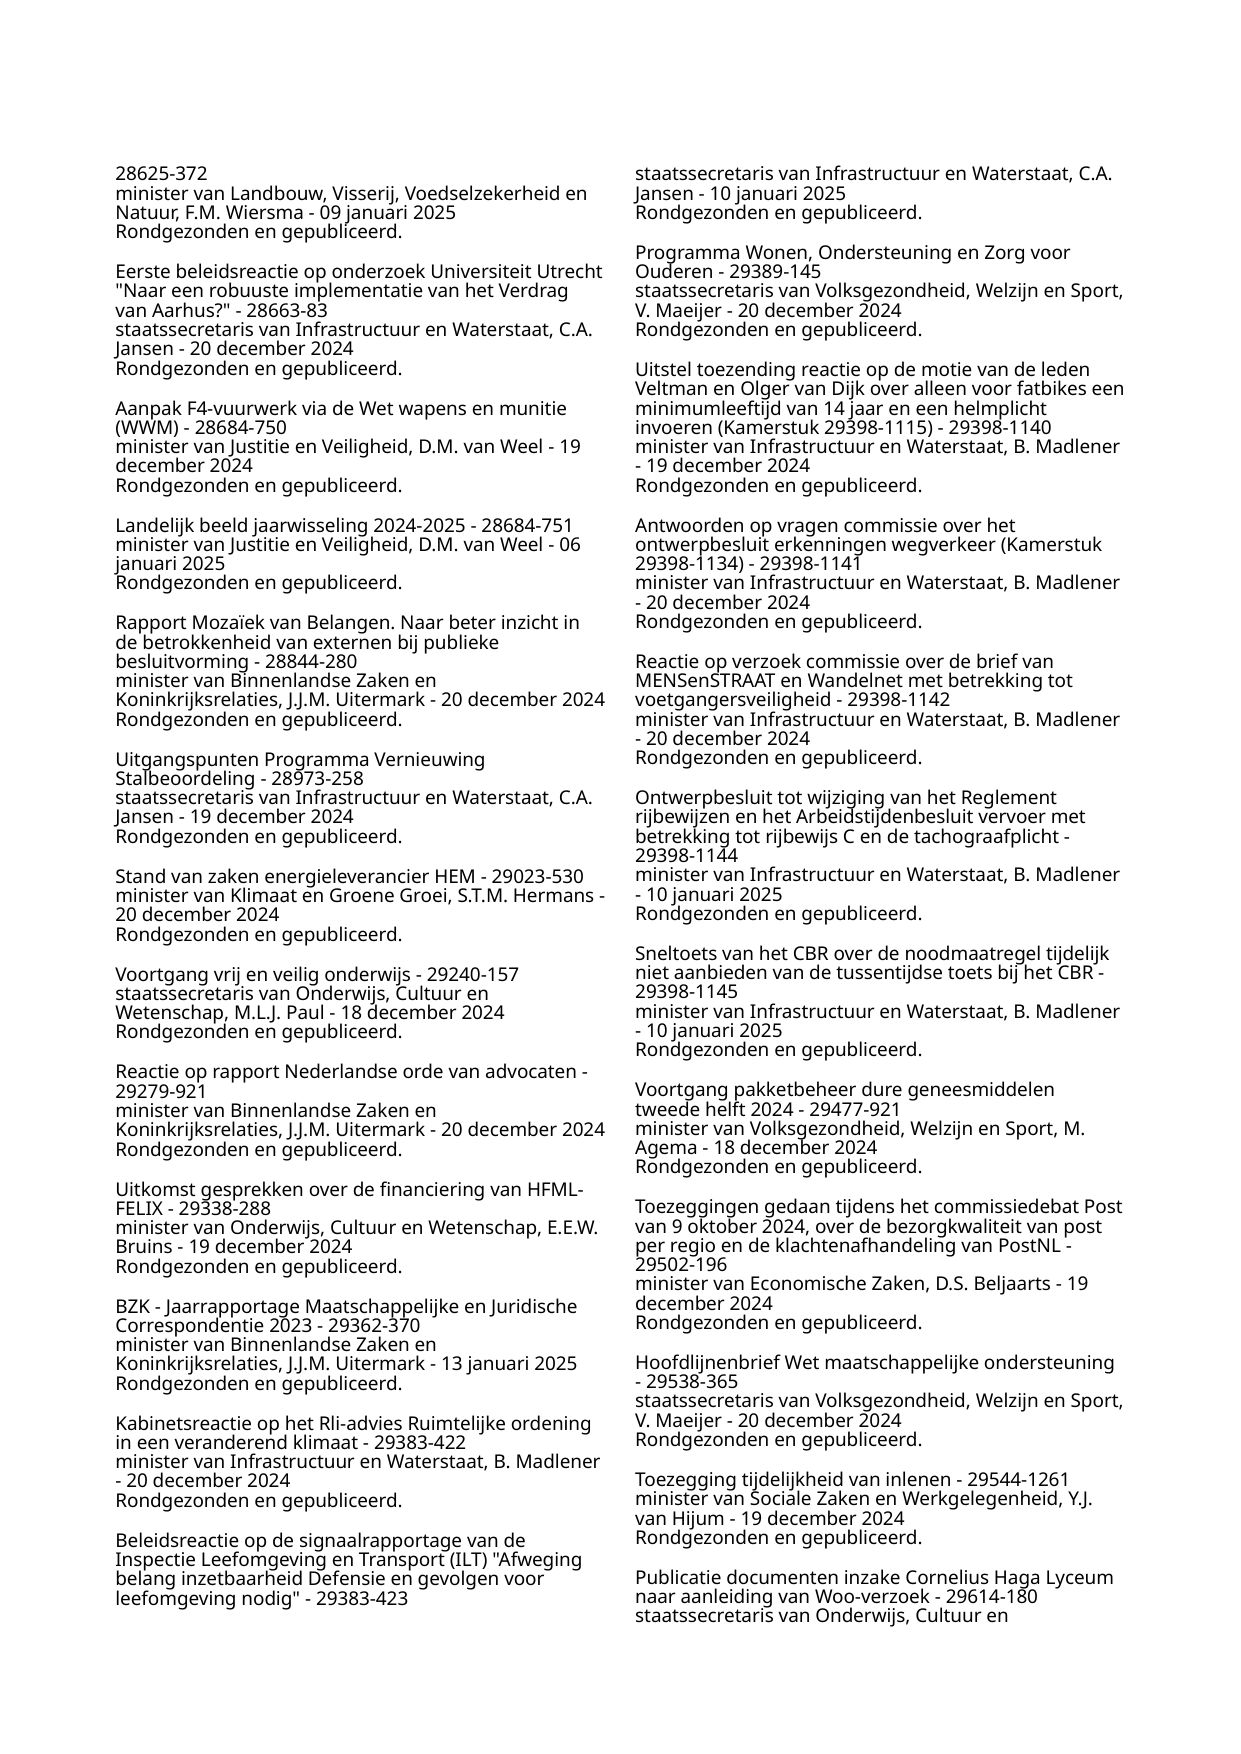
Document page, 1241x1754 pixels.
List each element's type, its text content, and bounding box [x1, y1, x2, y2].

text minister van Onderwijs, Cultuur en Wetenschap, E.E.W. Bruins - 19 december 2024 [115, 1219, 605, 1258]
text minister van Infrastructuur en Waterstaat, B. Madlener - 10 januari 2025 [635, 866, 1125, 905]
text Rondgezonden en gepubliceerd. [635, 1529, 1125, 1548]
text BZK - Jaarrapportage Maatschappelijke en Juridische Correspondentie 2023 - 29362-370 [115, 1298, 605, 1336]
text Rondgezonden en gepubliceerd. [635, 613, 1125, 632]
text Uitgangspunten Programma Vernieuwing Stalbeoordeling - 28973-258 [115, 751, 605, 789]
text Uitkomst gesprekken over de financiering van HFML-FELIX - 29338-288 [115, 1181, 605, 1219]
text minister van Binnenlandse Zaken en Koninkrijksrelaties, J.J.M. Uitermark - 20 december 2024 [115, 1102, 605, 1141]
text minister van Infrastructuur en Waterstaat, B. Madlener - 19 december 2024 [635, 438, 1125, 477]
text Stand van zaken energieleverancier HEM - 29023-530 [115, 868, 605, 887]
text Rondgezonden en gepubliceerd. [115, 1492, 605, 1511]
text Voortgang pakketbeheer dure geneesmiddelen tweede helft 2024 - 29477-921 [635, 1081, 1125, 1120]
text Rondgezonden en gepubliceerd. [635, 204, 1125, 223]
text Rapport Mozaïek van Belangen. Naar beter inzicht in de betrokkenheid van externen bij publieke besluitvorming - 28844-280 [115, 614, 605, 672]
text staatssecretaris van Infrastructuur en Waterstaat, C.A. Jansen - 19 december 2024 [115, 789, 605, 828]
text minister van Infrastructuur en Waterstaat, B. Madlener - 10 januari 2025 [635, 1003, 1125, 1041]
text - 28625-372 [115, 165, 605, 184]
text staatssecretaris van Volksgezondheid, Welzijn en Sport, V. Maeijer - 20 december 2024 [635, 282, 1125, 321]
text Rondgezonden en gepubliceerd. [115, 1141, 605, 1160]
text Voortgang vrij en veilig onderwijs - 29240-157 [115, 966, 605, 985]
text Rondgezonden en gepubliceerd. [115, 1375, 605, 1394]
text Rondgezonden en gepubliceerd. [635, 749, 1125, 768]
text minister van Justitie en Veiligheid, D.M. van Weel - 06 januari 2025 [115, 536, 605, 574]
text Ontwerpbesluit tot wijziging van het Reglement rijbewijzen en het Arbeidstijdenbesluit vervoer met betrekking tot rijbewijs C en de tachograafplicht - 29398-1144 [635, 789, 1125, 866]
text Rondgezonden en gepubliceerd. [635, 477, 1125, 496]
text minister van Sociale Zaken en Werkgelegenheid, Y.J. van Hijum - 19 december 2024 [635, 1490, 1125, 1529]
text staatssecretaris van Volksgezondheid, Welzijn en Sport, V. Maeijer - 20 december 2024 [635, 1392, 1125, 1431]
text Rondgezonden en gepubliceerd. [115, 926, 605, 945]
text Rondgezonden en gepubliceerd. [635, 905, 1125, 924]
text Rondgezonden en gepubliceerd. [635, 1314, 1125, 1333]
text Programma Wonen, Ondersteuning en Zorg voor Ouderen - 29389-145 [635, 244, 1125, 282]
text Uitstel toezending reactie op de motie van de leden Veltman en Olger van Dijk over alleen voor fatbikes een minimumleeftijd van 14 jaar en een helmplicht invoeren (Kamerstuk 29398-1115) - 29398-1140 [635, 361, 1125, 438]
text Eerste beleidsreactie op onderzoek Universiteit Utrecht "Naar een robuuste implementatie van het Verdrag van Aarhus?" - 28663-83 [115, 263, 605, 321]
text minister van Binnenlandse Zaken en Koninkrijksrelaties, J.J.M. Uitermark - 20 december 2024 [115, 672, 605, 711]
text Reactie op verzoek commissie over de brief van MENSenSTRAAT en Wandelnet met betrekking tot voetgangersveiligheid - 29398-1142 [635, 653, 1125, 711]
text Rondgezonden en gepubliceerd. [115, 1258, 605, 1277]
text Kabinetsreactie op het Rli-advies Ruimtelijke ordening in een veranderend klimaat - 29383-422 [115, 1415, 605, 1453]
text minister van Infrastructuur en Waterstaat, B. Madlener - 20 december 2024 [635, 574, 1125, 613]
text Hoofdlijnenbrief Wet maatschappelijke ondersteuning - 29538-365 [635, 1354, 1125, 1392]
text Landelijk beeld jaarwisseling 2024-2025 - 28684-751 [115, 517, 605, 536]
text minister van Volksgezondheid, Welzijn en Sport, M. Agema - 18 december 2024 [635, 1120, 1125, 1158]
text Toezeggingen gedaan tijdens het commissiedebat Post van 9 oktober 2024, over de bezorgkwaliteit van post per regio en de klachtenafhandeling van PostNL - 29502-196 [635, 1198, 1125, 1275]
text minister van Binnenlandse Zaken en Koninkrijksrelaties, J.J.M. Uitermark - 13 januari 2025 [115, 1336, 605, 1375]
text Rondgezonden en gepubliceerd. [115, 359, 605, 379]
text Rondgezonden en gepubliceerd. [115, 574, 605, 594]
text staatssecretaris van Infrastructuur en Waterstaat, C.A. Jansen - 20 december 2024 [115, 321, 605, 359]
text Rondgezonden en gepubliceerd. [115, 711, 605, 730]
text Rondgezonden en gepubliceerd. [635, 1431, 1125, 1450]
text Publicatie documenten inzake Cornelius Haga Lyceum naar aanleiding van Woo-verzoek - 29614-180 [635, 1569, 1125, 1607]
text Antwoorden op vragen commissie over het ontwerpbesluit erkenningen wegverkeer (Kamerstuk 29398-1134) - 29398-1141 [635, 517, 1125, 574]
text Rondgezonden en gepubliceerd. [635, 1158, 1125, 1178]
text staatssecretaris van Infrastructuur en Waterstaat, C.A. Jansen - 10 januari 2025 [635, 165, 1125, 204]
text minister van Klimaat en Groene Groei, S.T.M. Hermans - 20 december 2024 [115, 887, 605, 926]
text Rondgezonden en gepubliceerd. [635, 1041, 1125, 1061]
text minister van Infrastructuur en Waterstaat, B. Madlener - 20 december 2024 [115, 1453, 605, 1492]
text Reactie op rapport Nederlandse orde van advocaten - 29279-921 [115, 1063, 605, 1102]
text Rondgezonden en gepubliceerd. [115, 477, 605, 496]
text minister van Justitie en Veiligheid, D.M. van Weel - 19 december 2024 [115, 438, 605, 477]
text staatssecretaris van Onderwijs, Cultuur en Wetenschap, M.L.J. Paul - 18 december 2024 [115, 985, 605, 1023]
text Beleidsreactie op de signaalrapportage van de Inspectie Leefomgeving en Transport (ILT) "Afweging belang inzetbaarheid Defensie en gevolgen voor leefomgeving nodig" - 29383-423 [115, 1532, 605, 1609]
text Rondgezonden en gepubliceerd. [115, 1023, 605, 1043]
text minister van Landbouw, Visserij, Voedselzekerheid en Natuur, F.M. Wiersma - 09 januari 2025 [115, 184, 605, 223]
text Rondgezonden en gepubliceerd. [115, 223, 605, 242]
text Aanpak F4-vuurwerk via de Wet wapens en munitie (WWM) - 28684-750 [115, 399, 605, 438]
text minister van Economische Zaken, D.S. Beljaarts - 19 december 2024 [635, 1275, 1125, 1314]
text Rondgezonden en gepubliceerd. [635, 321, 1125, 340]
text staatssecretaris van Onderwijs, Cultuur en [635, 1607, 1125, 1627]
text minister van Infrastructuur en Waterstaat, B. Madlener - 20 december 2024 [635, 711, 1125, 749]
text Toezegging tijdelijkheid van inlenen - 29544-1261 [635, 1471, 1125, 1490]
text Sneltoets van het CBR over de noodmaatregel tijdelijk niet aanbieden van de tussentijdse toets bij het CBR - 29398-1145 [635, 945, 1125, 1003]
text Rondgezonden en gepubliceerd. [115, 828, 605, 847]
